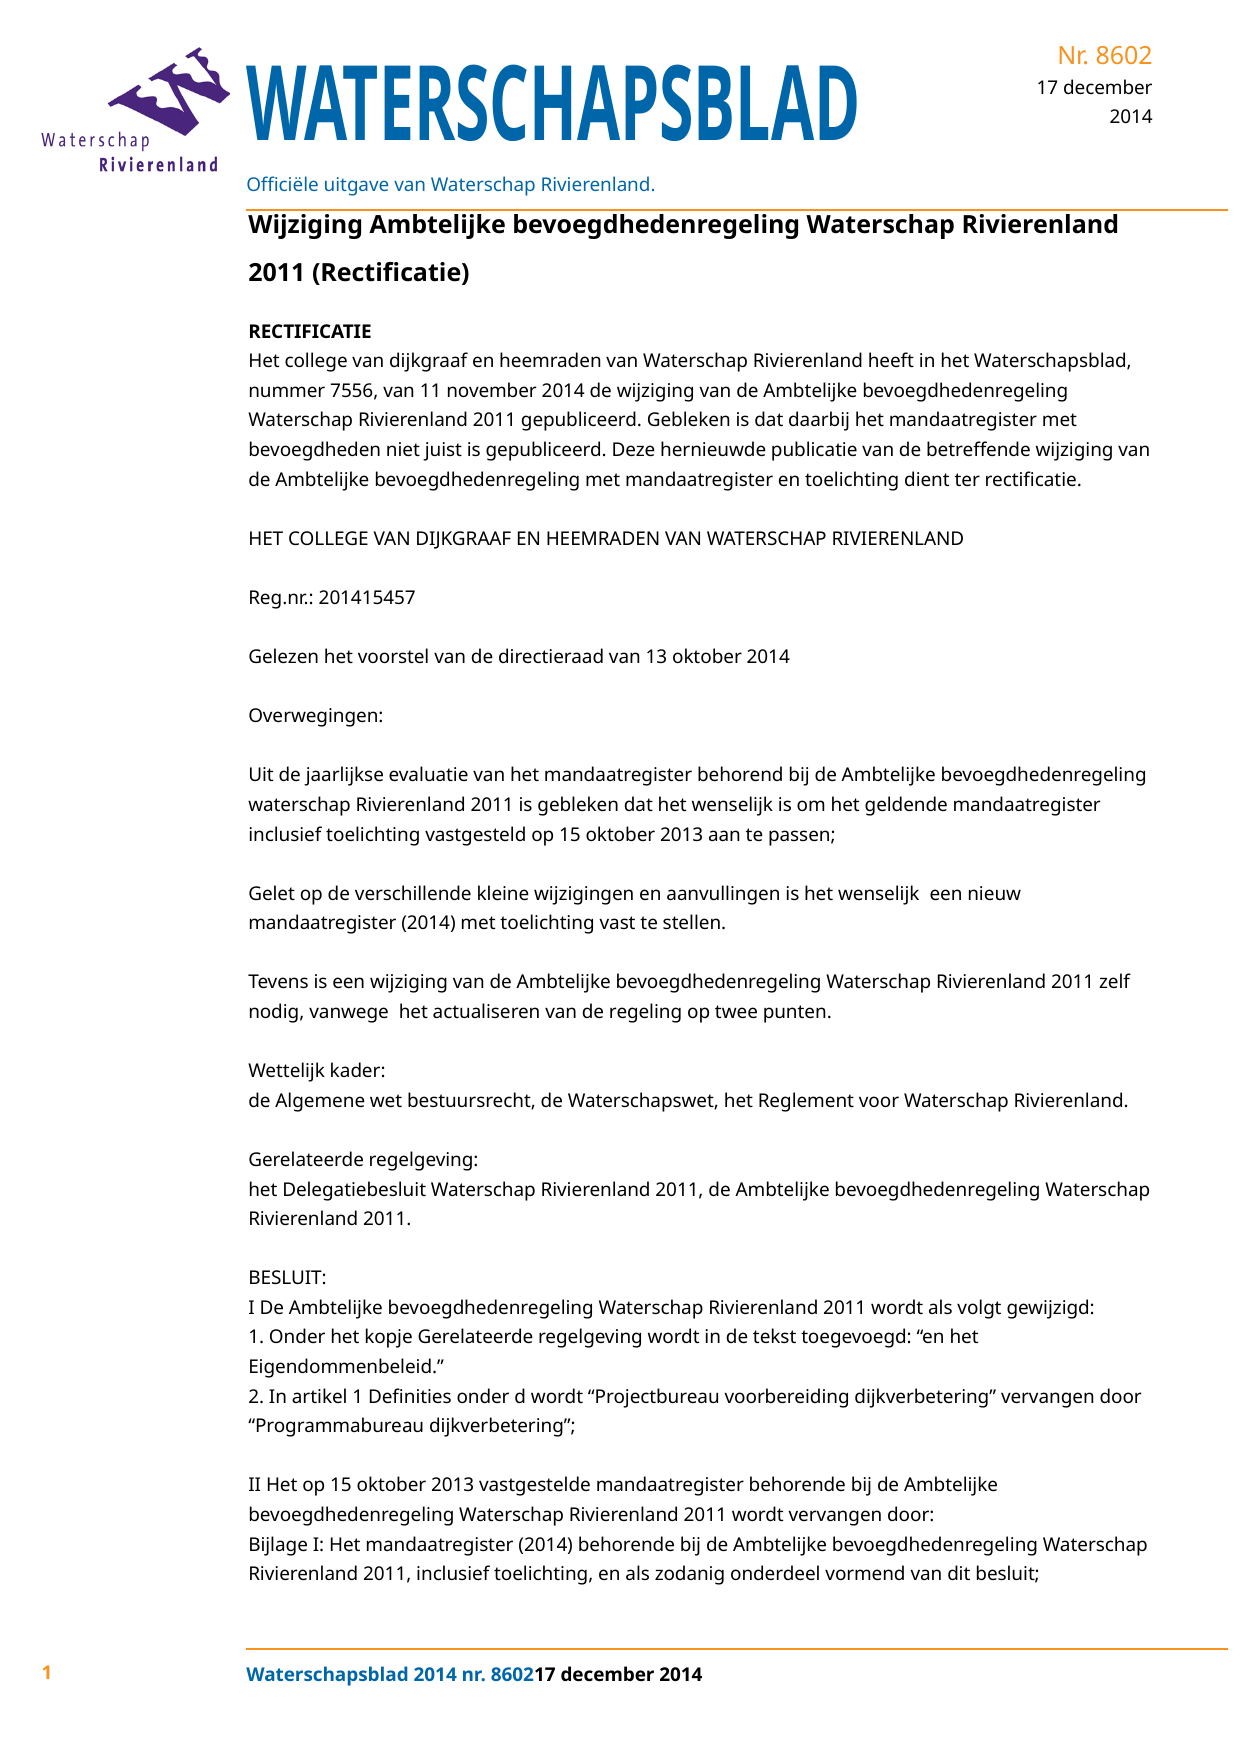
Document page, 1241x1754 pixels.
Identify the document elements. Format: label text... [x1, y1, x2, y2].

text Uit de jaarlijkse evaluatie van het mandaatregister behorend bij de Ambtelijke bevoegdhedenregeling waterschap Rivierenland 2011 is gebleken dat het wenselijk is om het geldende mandaatregister inclusief toelichting vastgesteld op 15 oktober 2013 aan te passen; [248, 762, 1152, 847]
text 1. Onder het kopje Gerelateerde regelgeving wordt in de tekst toegevoegd: “en het Eigendommenbeleid.” [248, 1324, 1152, 1379]
text Reg.nr.: 201415457 [248, 584, 1152, 610]
text Wettelijk kader: [248, 1057, 1152, 1083]
text II Het op 15 oktober 2013 vastgestelde mandaatregister behorende bij de Ambtelijke bevoegdhedenregeling Waterschap Rivierenland 2011 wordt vervangen door: [248, 1472, 1152, 1527]
text Het college van dijkgraaf en heemraden van Waterschap Rivierenland heeft in het Waterschapsblad, nummer 7556, van 11 november 2014 de wijziging van de Ambtelijke bevoegdhedenregeling Waterschap Rivierenland 2011 gepubliceerd. Gebleken is dat daarbij het mandaatregister met bevoegdheden niet juist is gepubliceerd. Deze hernieuwde publicatie van de betreffende wijziging van de Ambtelijke bevoegdhedenregeling met mandaatregister en toelichting dient ter rectificatie. [248, 347, 1152, 492]
text I De Ambtelijke bevoegdhedenregeling Waterschap Rivierenland 2011 wordt als volgt gewijzigd: [248, 1294, 1152, 1320]
text BESLUIT: [248, 1264, 1152, 1290]
text de Algemene wet bestuursrecht, de Waterschapswet, het Reglement voor Waterschap Rivierenland. [248, 1087, 1152, 1113]
text Gelezen het voorstel van de directieraad van 13 oktober 2014 [248, 643, 1152, 669]
text Tevens is een wijziging van de Ambtelijke bevoegdhedenregeling Waterschap Rivierenland 2011 zelf nodig, vanwege het actualiseren van de regeling op twee punten. [248, 969, 1152, 1024]
picture [41, 47, 231, 172]
text 2. In artikel 1 Definities onder d wordt “Projectbureau voorbereiding dijkverbetering” vervangen door “Programmabureau dijkverbetering”; [248, 1383, 1152, 1438]
text het Delegatiebesluit Waterschap Rivierenland 2011, de Ambtelijke bevoegdhedenregeling Waterschap Rivierenland 2011. [248, 1176, 1152, 1231]
text Gelet op de verschillende kleine wijzigingen en aanvullingen is het wenselijk een nieuw mandaatregister (2014) met toelichting vast te stellen. [248, 880, 1152, 935]
text RECTIFICATIE [248, 318, 1152, 344]
text HET COLLEGE VAN DIJKGRAAF EN HEEMRADEN VAN WATERSCHAP RIVIERENLAND [248, 525, 1152, 551]
text Bijlage I: Het mandaatregister (2014) behorende bij de Ambtelijke bevoegdhedenregeling Waterschap Rivierenland 2011, inclusief toelichting, en als zodanig onderdeel vormend van dit besluit; [248, 1531, 1152, 1586]
text Overwegingen: [248, 702, 1152, 728]
text Gerelateerde regelgeving: [248, 1146, 1152, 1172]
text Wijziging Ambtelijke bevoegdhedenregeling Waterschap Rivierenland 2011 (Rectificatie) [248, 211, 1152, 288]
